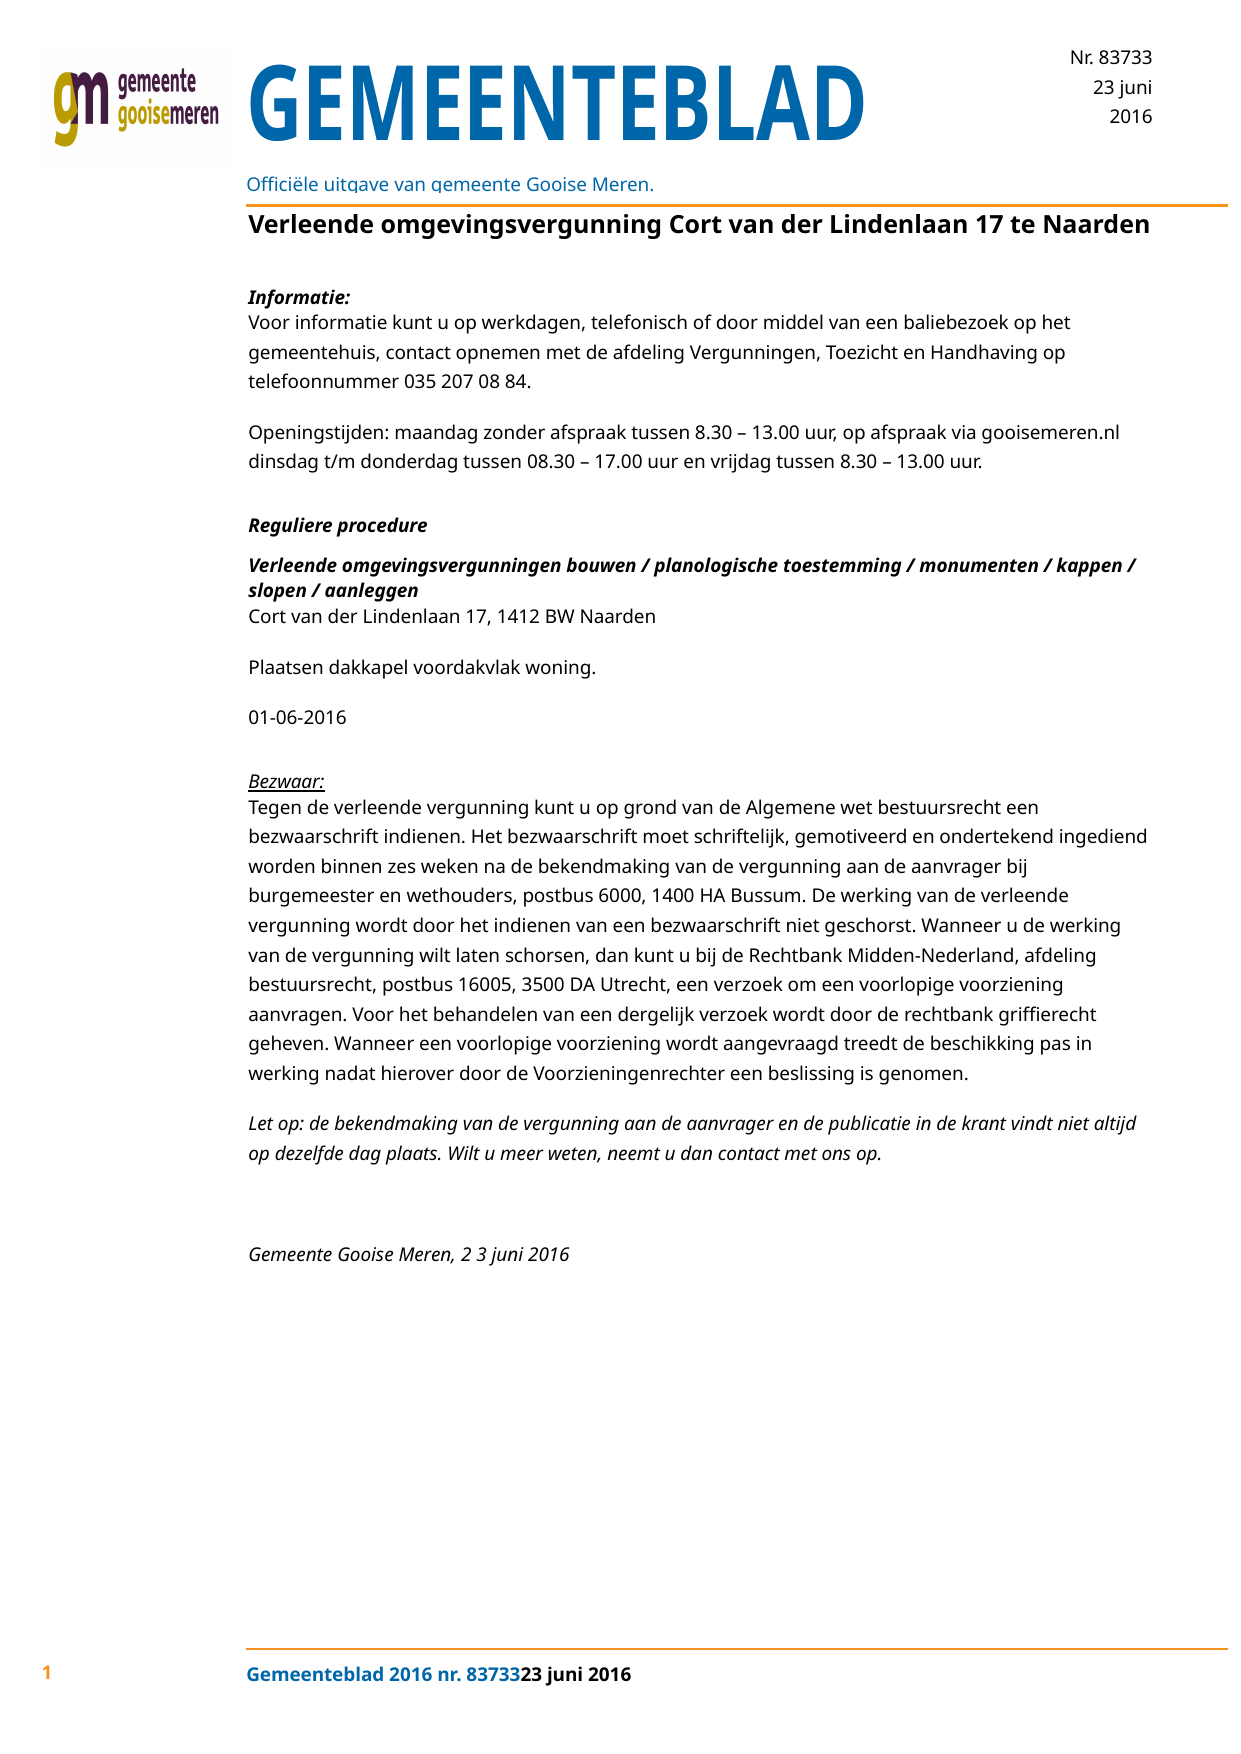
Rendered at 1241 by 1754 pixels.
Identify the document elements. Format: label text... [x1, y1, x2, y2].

text Bezwaar: [248, 768, 1152, 794]
text Reguliere procedure [248, 513, 1152, 538]
text Verleende omgevingsvergunning Cort van der Lindenlaan 17 te Naarden [248, 207, 1152, 241]
text 01-06-2016 [248, 704, 1152, 730]
text Voor informatie kunt u op werkdagen, telefonisch of door middel van een baliebezoek op het gemeentehuis, contact opnemen met de afdeling Vergunningen, Toezicht en Handhaving op telefoonnummer 035 207 08 84. [248, 309, 1152, 394]
picture [41, 47, 231, 172]
text Informatie: [248, 284, 1152, 309]
text Tegen de verleende vergunning kunt u op grond van de Algemene wet bestuursrecht een bezwaarschrift indienen. Het bezwaarschrift moet schriftelijk, gemotiveerd en ondertekend ingediend worden binnen zes weken na de bekendmaking van de vergunning aan de aanvrager bij burgemeester en wethouders, postbus 6000, 1400 HA Bussum. De werking van de verleende vergunning wordt door het indienen van een bezwaarschrift niet geschorst. Wanneer u de werking van de vergunning wilt laten schorsen, dan kunt u bij de Rechtbank Midden-Nederland, afdeling bestuursrecht, postbus 16005, 3500 DA Utrecht, een verzoek om een voorlopige voorziening aanvragen. Voor het behandelen van een dergelijk verzoek wordt door de rechtbank griffierecht geheven. Wanneer een voorlopige voorziening wordt aangevraagd treedt de beschikking pas in werking nadat hierover door de Voorzieningenrechter een beslissing is genomen. [248, 794, 1152, 1086]
text Verleende omgevingsvergunningen bouwen / planologische toestemming / monumenten / kappen / slopen / aanleggen [248, 552, 1152, 603]
text Openingstijden: maandag zonder afspraak tussen 8.30 – 13.00 uur, op afspraak via gooisemeren.nl dinsdag t/m donderdag tussen 08.30 – 17.00 uur en vrijdag tussen 8.30 – 13.00 uur. [248, 419, 1152, 474]
text Cort van der Lindenlaan 17, 1412 BW Naarden [248, 603, 1152, 629]
text Let op: de bekendmaking van de vergunning aan de aanvrager en de publicatie in de krant vindt niet altijd op dezelfde dag plaats. Wilt u meer weten, neemt u dan contact met ons op. [248, 1111, 1152, 1166]
text Gemeente Gooise Meren, 2 3 juni 2016 [248, 1241, 1152, 1267]
text Plaatsen dakkapel voordakvlak woning. [248, 654, 1152, 679]
